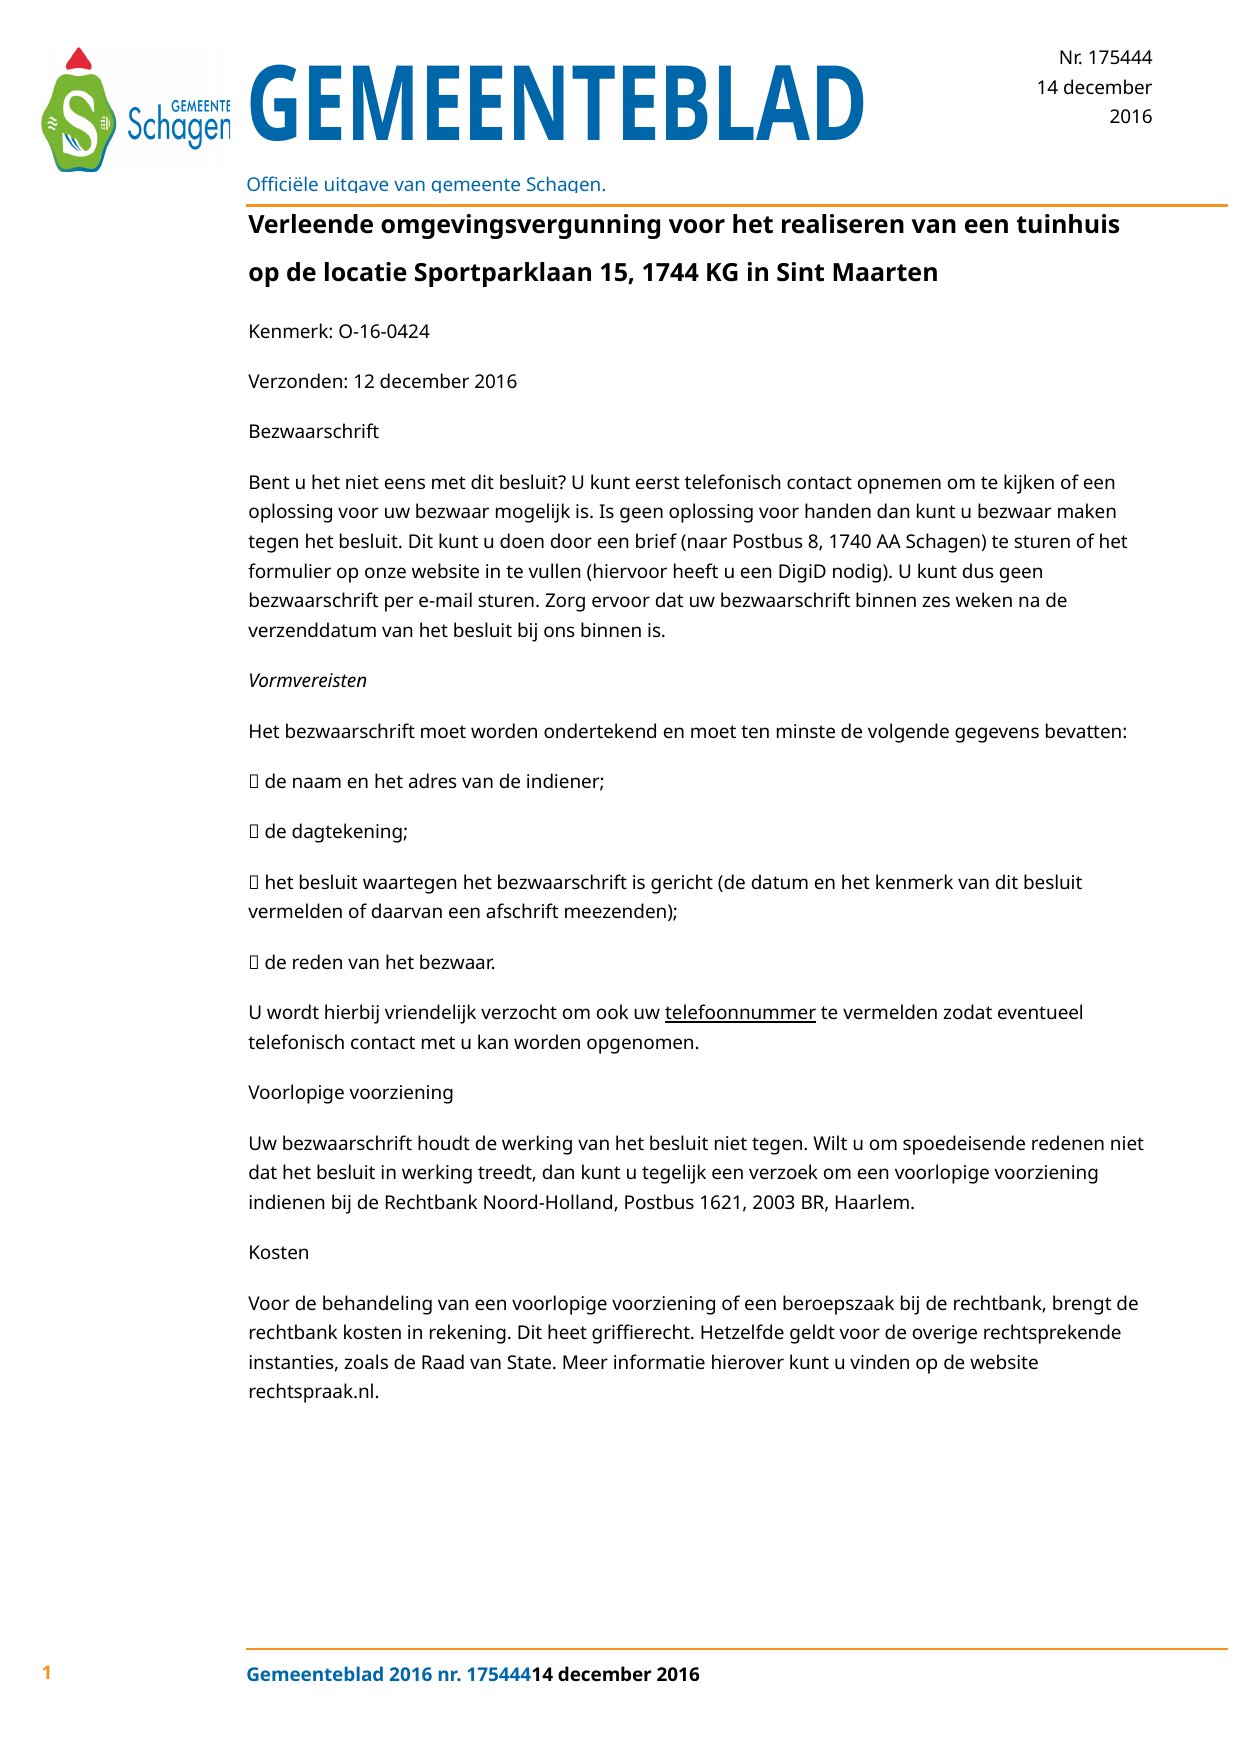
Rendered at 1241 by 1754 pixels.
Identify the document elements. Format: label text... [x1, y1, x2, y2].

text Voorlopige voorziening [248, 1079, 1152, 1105]
text Verleende omgevingsvergunning voor het realiseren van een tuinhuis op de locatie Sportparklaan 15, 1744 KG in Sint Maarten [248, 207, 1152, 288]
text Uw bezwaarschrift houdt de werking van het besluit niet tegen. Wilt u om spoedeisende redenen niet dat het besluit in werking treedt, dan kunt u tegelijk een verzoek om een voorlopige voorziening indienen bij de Rechtbank Noord-Holland, Postbus 1621, 2003 BR, Haarlem. [248, 1130, 1152, 1215]
text Verzonden: 12 december 2016 [248, 368, 1152, 394]
text U wordt hierbij vriendelijk verzocht om ook uw telefoonnummer te vermelden zodat eventueel telefonisch contact met u kan worden opgenomen. [248, 999, 1152, 1055]
text Bezwaarschrift [248, 419, 1152, 444]
text  de naam en het adres van de indiener; [248, 768, 1152, 794]
text Kenmerk: O-16-0424 [248, 318, 1152, 344]
text Vormvereisten [248, 667, 1152, 693]
picture [41, 47, 231, 172]
text Kosten [248, 1239, 1152, 1265]
text Het bezwaarschrift moet worden ondertekend en moet ten minste de volgende gegevens bevatten: [248, 718, 1152, 744]
text Voor de behandeling van een voorlopige voorziening of een beroepszaak bij de rechtbank, brengt de rechtbank kosten in rekening. Dit heet griffierecht. Hetzelfde geldt voor de overige rechtsprekende instanties, zoals de Raad van State. Meer informatie hierover kunt u vinden op de website rechtspraak.nl. [248, 1290, 1152, 1404]
text Bent u het niet eens met dit besluit? U kunt eerst telefonisch contact opnemen om te kijken of een oplossing voor uw bezwaar mogelijk is. Is geen oplossing voor handen dan kunt u bezwaar maken tegen het besluit. Dit kunt u doen door een brief (naar Postbus 8, 1740 AA Schagen) te sturen of het formulier op onze website in te vullen (hiervoor heeft u een DigiD nodig). U kunt dus geen bezwaarschrift per e-mail sturen. Zorg ervoor dat uw bezwaarschrift binnen zes weken na de verzenddatum van het besluit bij ons binnen is. [248, 469, 1152, 643]
text  de reden van het bezwaar. [248, 949, 1152, 975]
text  het besluit waartegen het bezwaarschrift is gericht (de datum en het kenmerk van dit besluit vermelden of daarvan een afschrift meezenden); [248, 869, 1152, 924]
text  de dagtekening; [248, 819, 1152, 844]
